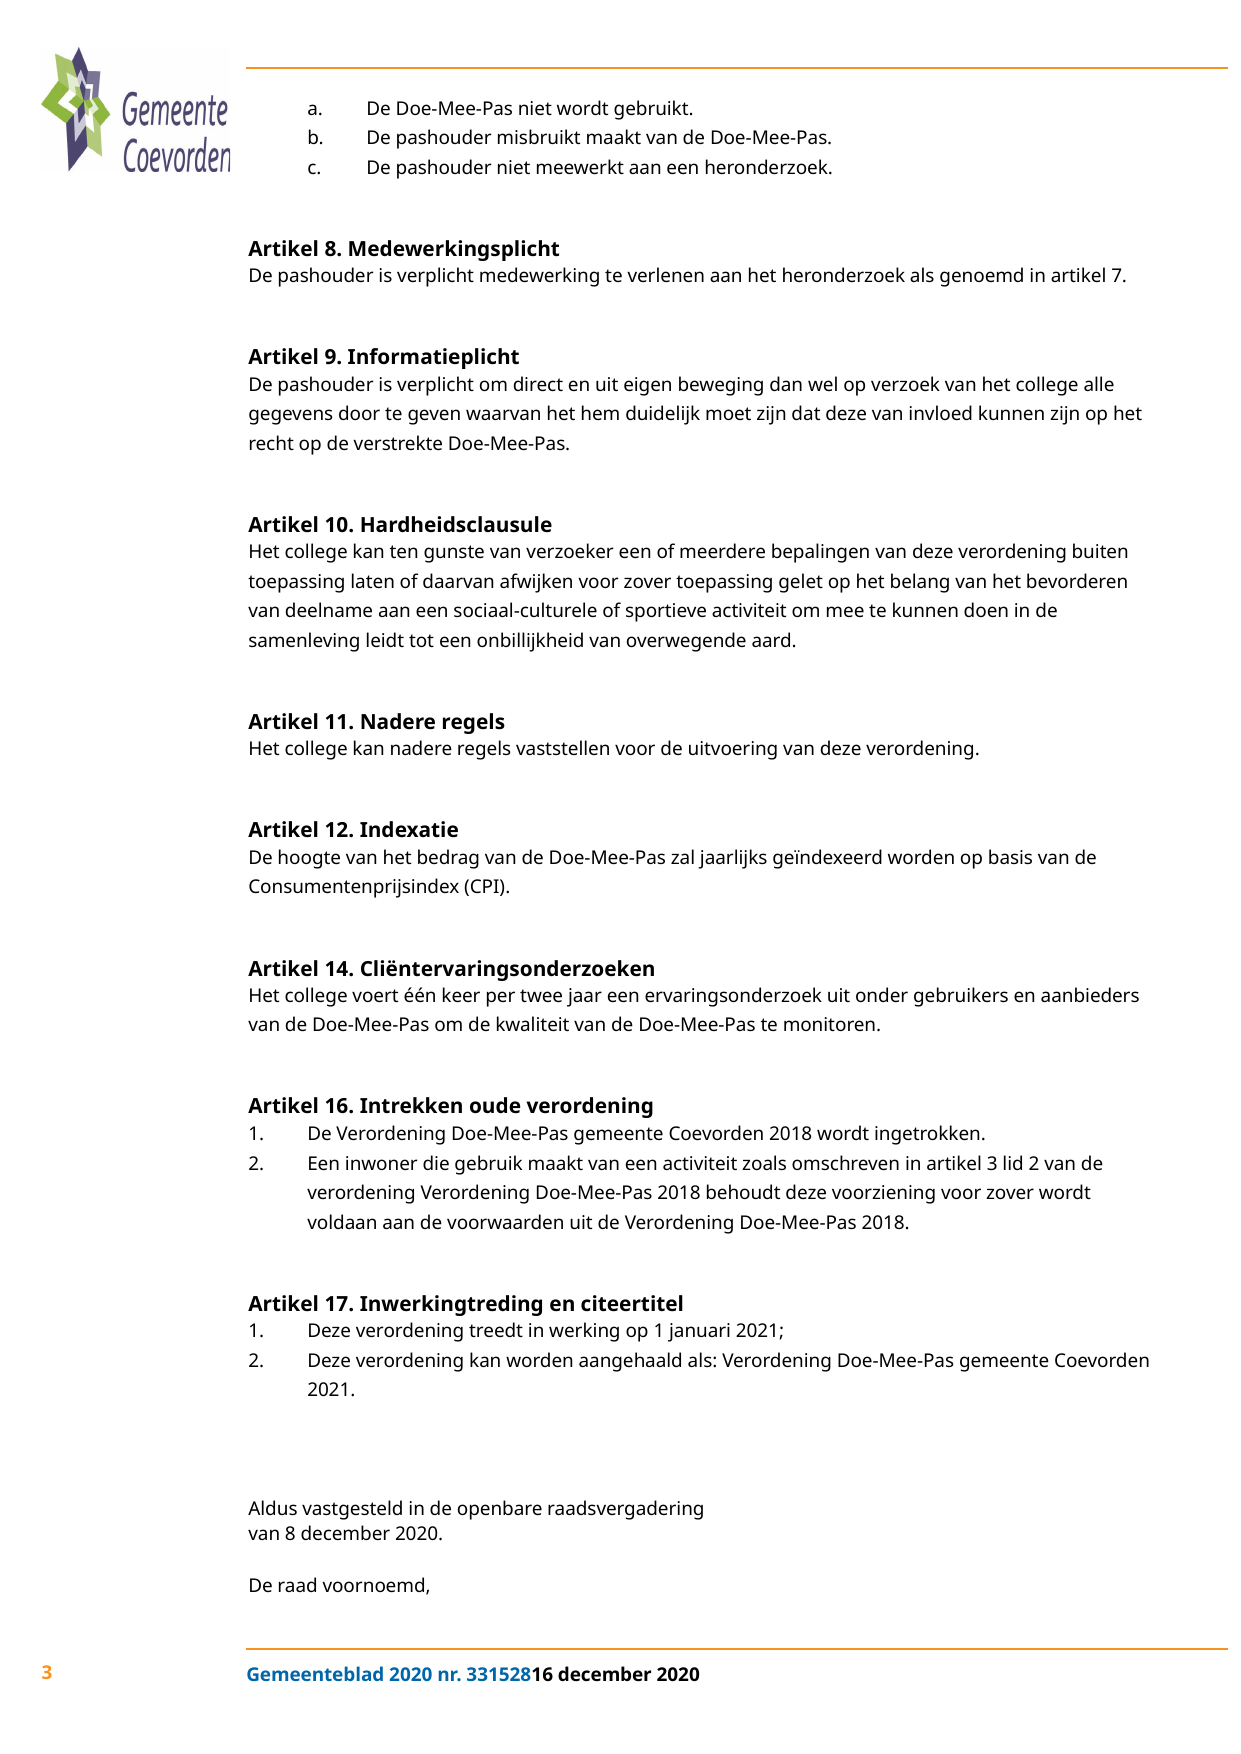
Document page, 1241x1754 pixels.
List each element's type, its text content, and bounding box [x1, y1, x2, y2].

text van 8 december 2020. [248, 1521, 1152, 1546]
list Een inwoner die gebruik maakt van een activiteit zoals omschreven in artikel 3 lid 2 van de verordening Verordening Doe-Mee-Pas 2018 behoudt deze voorziening voor zover wordt voldaan aan de voorwaarden uit de Verordening Doe-Mee-Pas 2018. [248, 1150, 1152, 1234]
list De pashouder misbruikt maakt van de Doe-Mee-Pas. [307, 124, 1152, 150]
text Artikel 17. Inwerkingtreding en citeertitel [248, 1289, 1152, 1317]
text Het college voert één keer per twee jaar een ervaringsonderzoek uit onder gebruikers en aanbieders van de Doe-Mee-Pas om de kwaliteit van de Doe-Mee-Pas te monitoren. [248, 982, 1152, 1037]
picture [41, 47, 231, 172]
text Artikel 11. Nadere regels [248, 707, 1152, 736]
text De pashouder is verplicht medewerking te verlenen aan het heronderzoek als genoemd in artikel 7. [248, 262, 1152, 288]
text Artikel 12. Indexatie [248, 816, 1152, 844]
text Artikel 10. Hardheidsclausule [248, 510, 1152, 538]
text Artikel 9. Informatieplicht [248, 342, 1152, 371]
text Aldus vastgesteld in de openbare raadsvergadering [248, 1495, 1152, 1521]
text De pashouder is verplicht om direct en uit eigen beweging dan wel op verzoek van het college alle gegevens door te geven waarvan het hem duidelijk moet zijn dat deze van invloed kunnen zijn op het recht op de verstrekte Doe-Mee-Pas. [248, 371, 1152, 456]
list Deze verordening treedt in werking op 1 januari 2021; [248, 1317, 1152, 1343]
text Artikel 8. Medewerkingsplicht [248, 234, 1152, 262]
text De raad voornoemd, [248, 1572, 1152, 1598]
text Het college kan nadere regels vaststellen voor de uitvoering van deze verordening. [248, 736, 1152, 761]
list De Verordening Doe-Mee-Pas gemeente Coevorden 2018 wordt ingetrokken. [248, 1120, 1152, 1146]
list De pashouder niet meewerkt aan een heronderzoek. [307, 154, 1152, 180]
text Artikel 14. Cliëntervaringsonderzoeken [248, 954, 1152, 982]
text Artikel 16. Intrekken oude verordening [248, 1092, 1152, 1120]
list Deze verordening kan worden aangehaald als: Verordening Doe-Mee-Pas gemeente Coevorden 2021. [248, 1347, 1152, 1402]
text De hoogte van het bedrag van de Doe-Mee-Pas zal jaarlijks geïndexeerd worden op basis van de Consumentenprijsindex (CPI). [248, 844, 1152, 899]
text Het college kan ten gunste van verzoeker een of meerdere bepalingen van deze verordening buiten toepassing laten of daarvan afwijken voor zover toepassing gelet op het belang van het bevorderen van deelname aan een sociaal-culturele of sportieve activiteit om mee te kunnen doen in de samenleving leidt tot een onbillijkheid van overwegende aard. [248, 538, 1152, 653]
list De Doe-Mee-Pas niet wordt gebruikt. [307, 95, 1152, 121]
